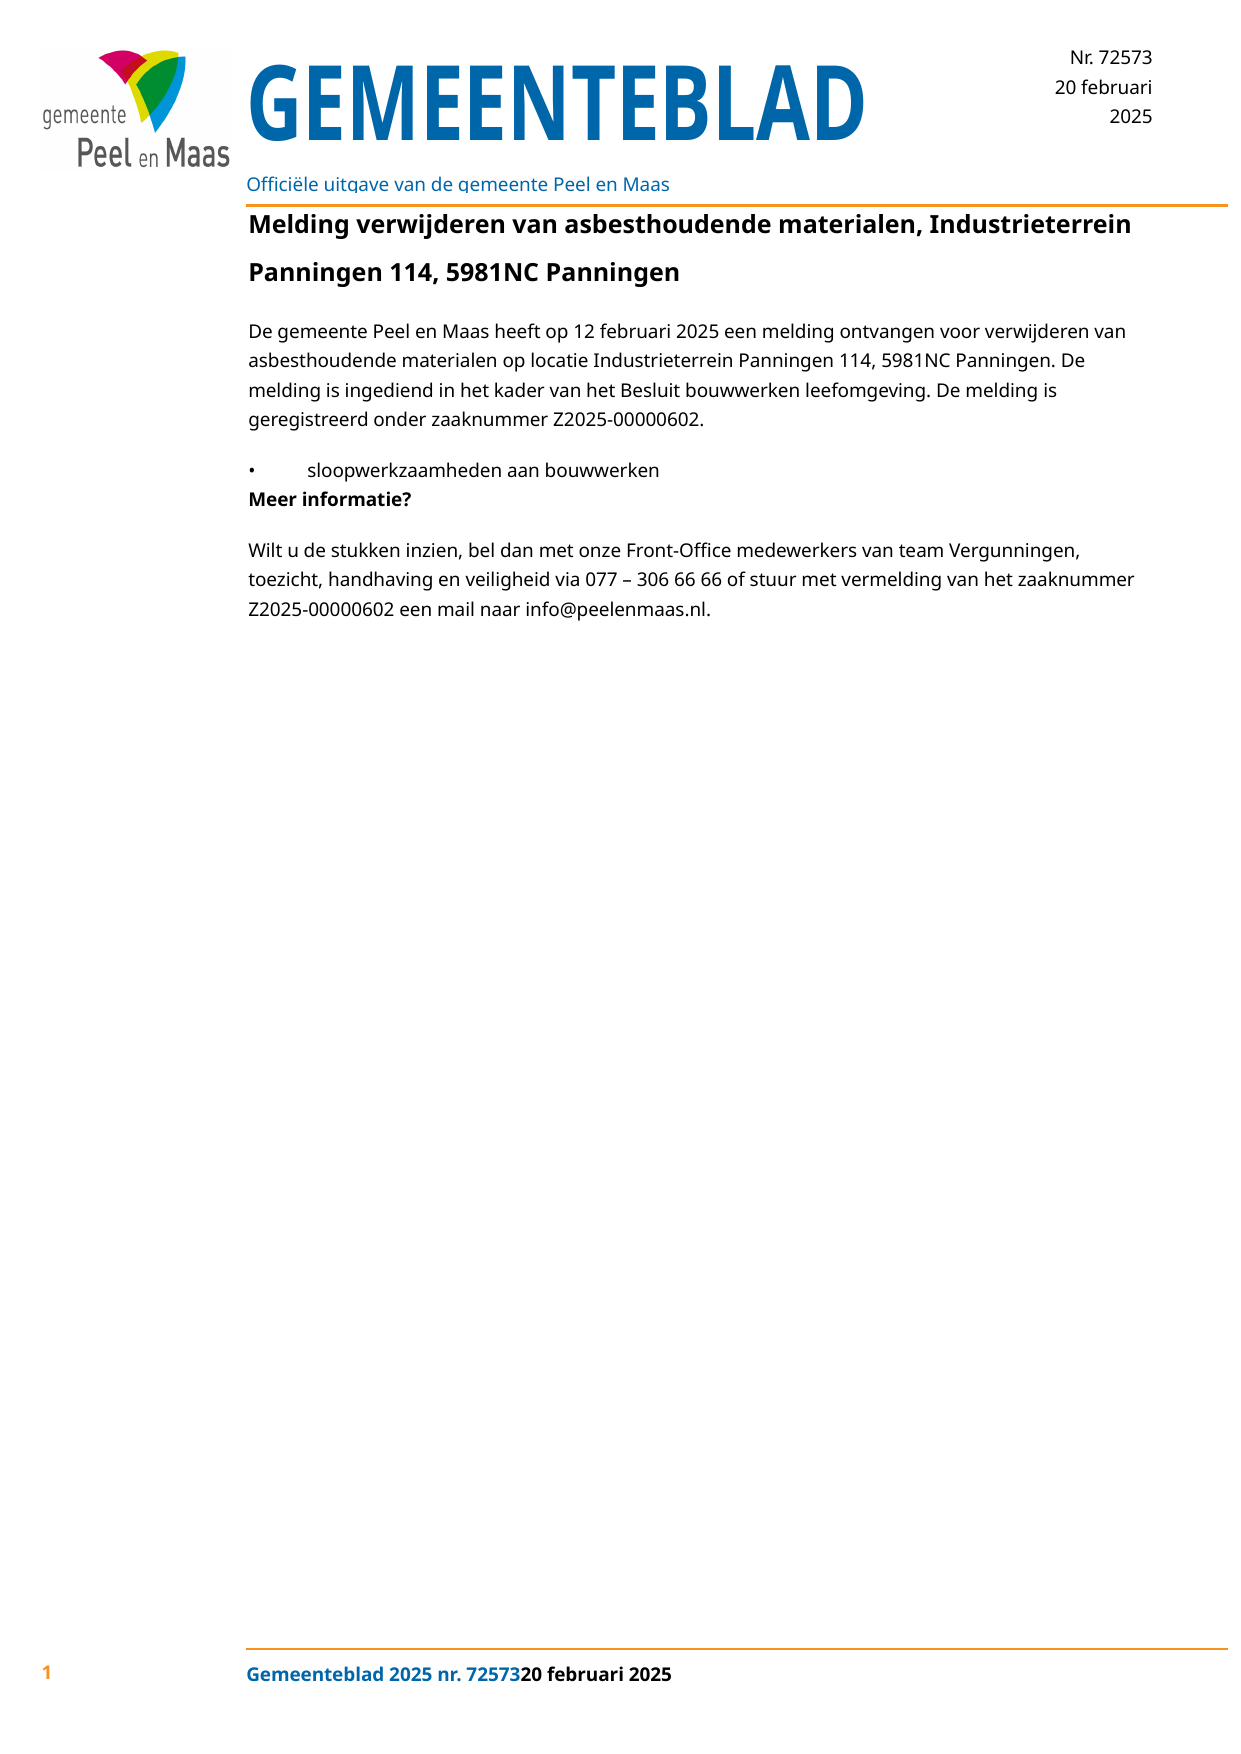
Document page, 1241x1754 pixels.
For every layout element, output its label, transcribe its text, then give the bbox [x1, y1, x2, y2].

text De gemeente Peel en Maas heeft op 12 februari 2025 een melding ontvangen voor verwijderen van asbesthoudende materialen op locatie Industrieterrein Panningen 114, 5981NC Panningen. De melding is ingediend in het kader van het Besluit bouwwerken leefomgeving. De melding is geregistreerd onder zaaknummer Z2025-00000602. [248, 318, 1152, 432]
picture [41, 47, 231, 172]
text Meer informatie? [248, 487, 1152, 512]
text Melding verwijderen van asbesthoudende materialen, Industrieterrein Panningen 114, 5981NC Panningen [248, 207, 1152, 288]
list sloopwerkzaamheden aan bouwwerken [248, 457, 1152, 483]
text Wilt u de stukken inzien, bel dan met onze Front-Office medewerkers van team Vergunningen, toezicht, handhaving en veiligheid via 077 – 306 66 66 of stuur met vermelding van het zaaknummer Z2025-00000602 een mail naar info@peelenmaas.nl. [248, 537, 1152, 622]
